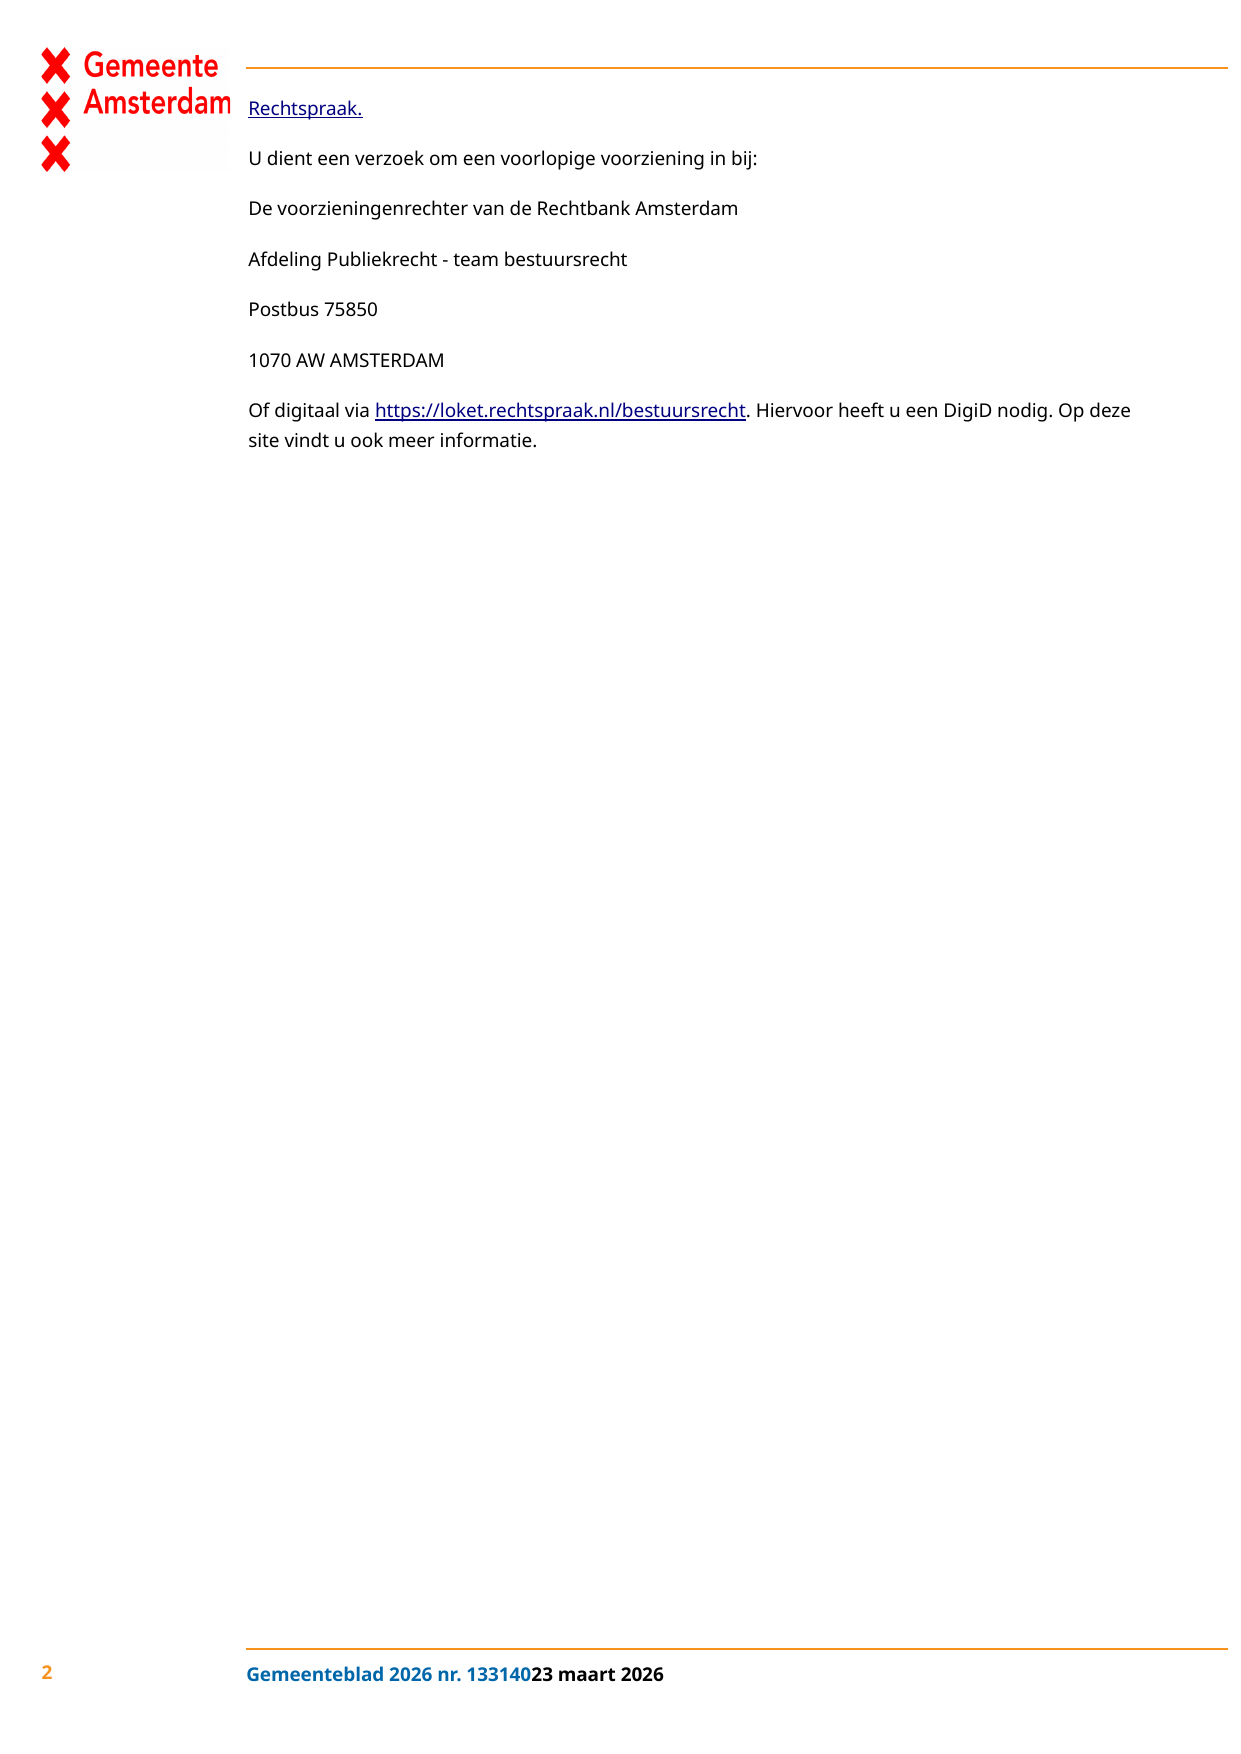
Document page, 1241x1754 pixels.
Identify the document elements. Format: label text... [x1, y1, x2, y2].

text U dient een verzoek om een voorlopige voorziening in bij: [248, 145, 1152, 171]
text Postbus 75850 [248, 296, 1152, 322]
text Rechtspraak. [248, 95, 1152, 121]
text De voorzieningenrechter van de Rechtbank Amsterdam [248, 196, 1152, 221]
text 1070 AW AMSTERDAM [248, 347, 1152, 373]
picture [41, 47, 231, 172]
text Of digitaal via https://loket.rechtspraak.nl/bestuursrecht. Hiervoor heeft u een DigiD nodig. Op deze site vindt u ook meer informatie. [248, 397, 1152, 453]
text Afdeling Publiekrecht - team bestuursrecht [248, 246, 1152, 272]
